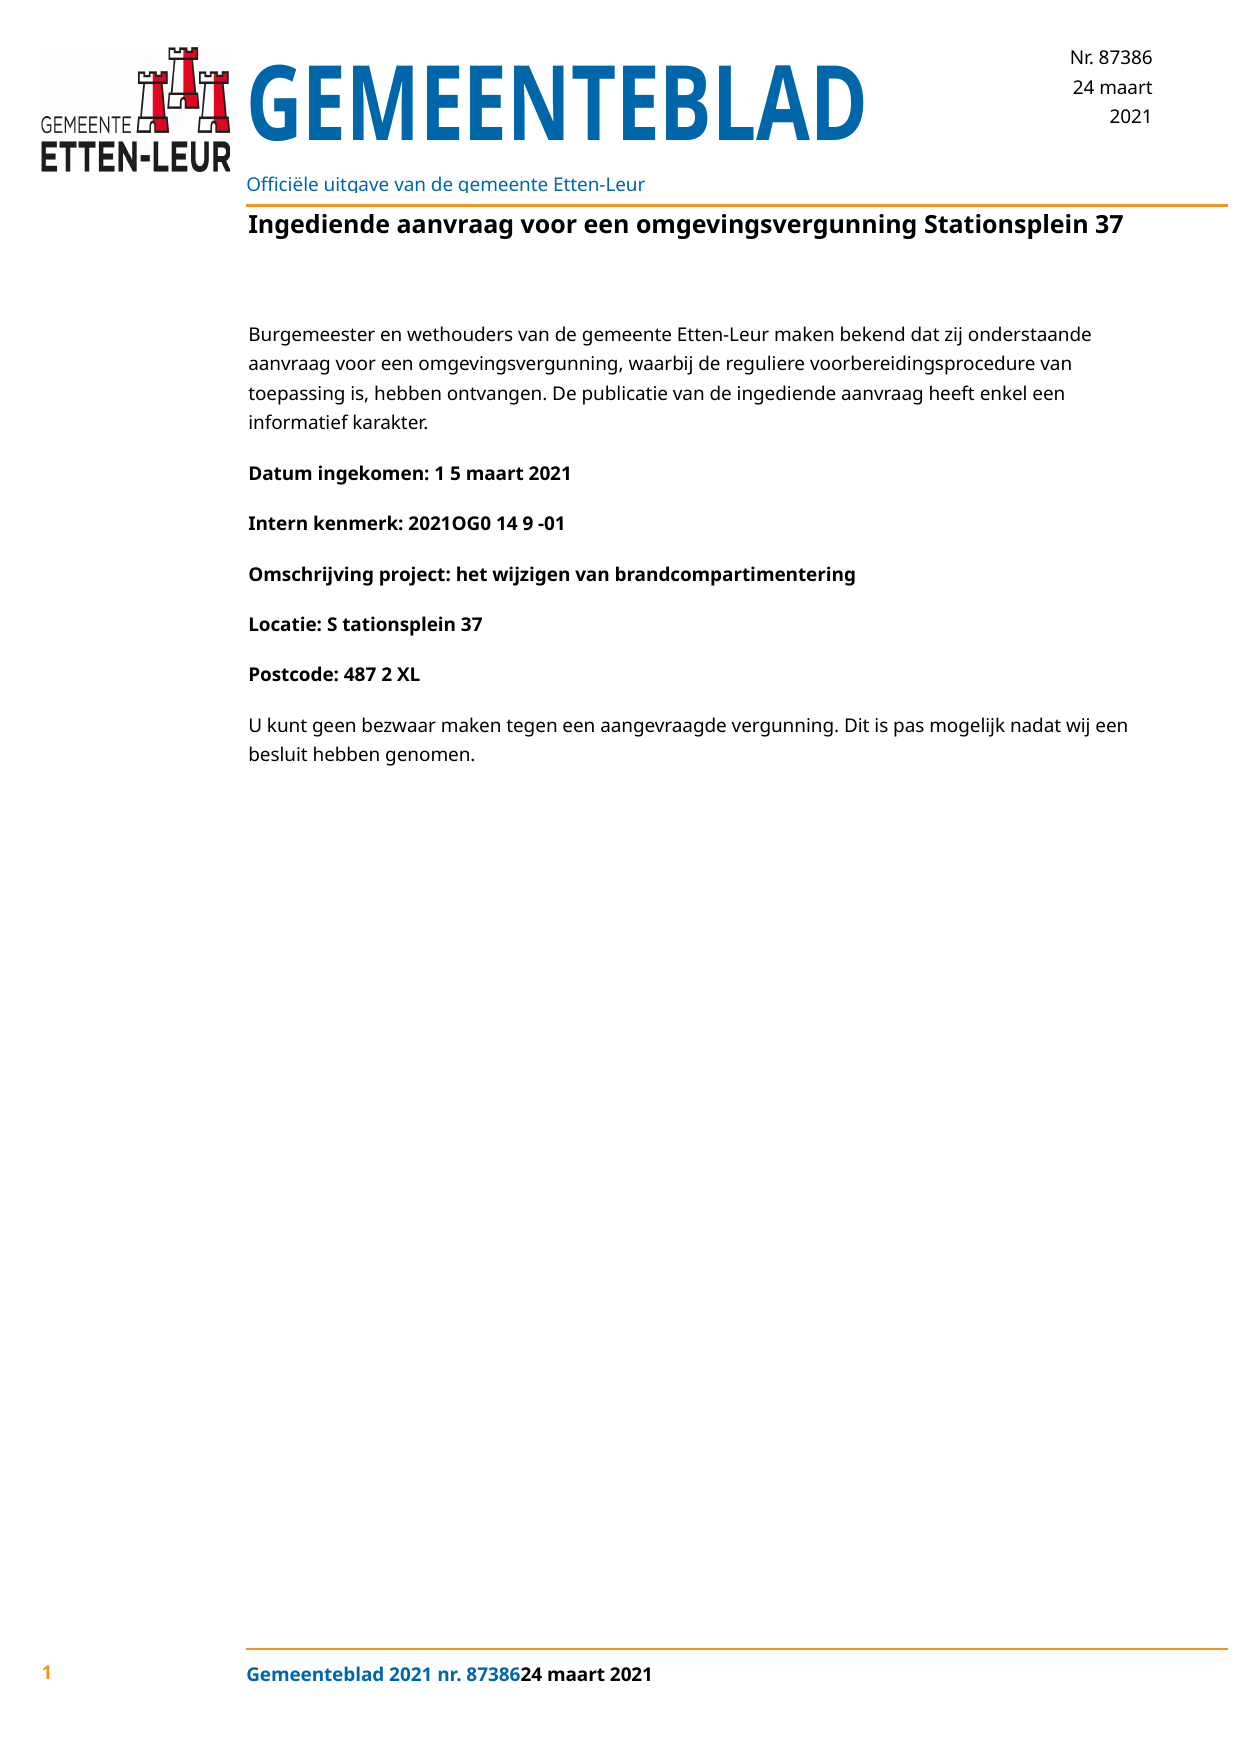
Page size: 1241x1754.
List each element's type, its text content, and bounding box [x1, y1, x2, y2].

text Burgemeester en wethouders van de gemeente Etten-Leur maken bekend dat zij onderstaande aanvraag voor een omgevingsvergunning, waarbij de reguliere voorbereidingsprocedure van toepassing is, hebben ontvangen. De publicatie van de ingediende aanvraag heeft enkel een informatief karakter. [248, 321, 1152, 435]
text Locatie: S tationsplein 37 [248, 611, 1152, 637]
text Omschrijving project: het wijzigen van brandcompartimentering [248, 561, 1152, 586]
picture [41, 47, 231, 172]
text Datum ingekomen: 1 5 maart 2021 [248, 460, 1152, 486]
text U kunt geen bezwaar maken tegen een aangevraagde vergunning. Dit is pas mogelijk nadat wij een besluit hebben genomen. [248, 712, 1152, 767]
text Ingediende aanvraag voor een omgevingsvergunning Stationsplein 37 [248, 207, 1152, 241]
text Postcode: 487 2 XL [248, 662, 1152, 687]
text Intern kenmerk: 2021OG0 14 9 -01 [248, 510, 1152, 536]
